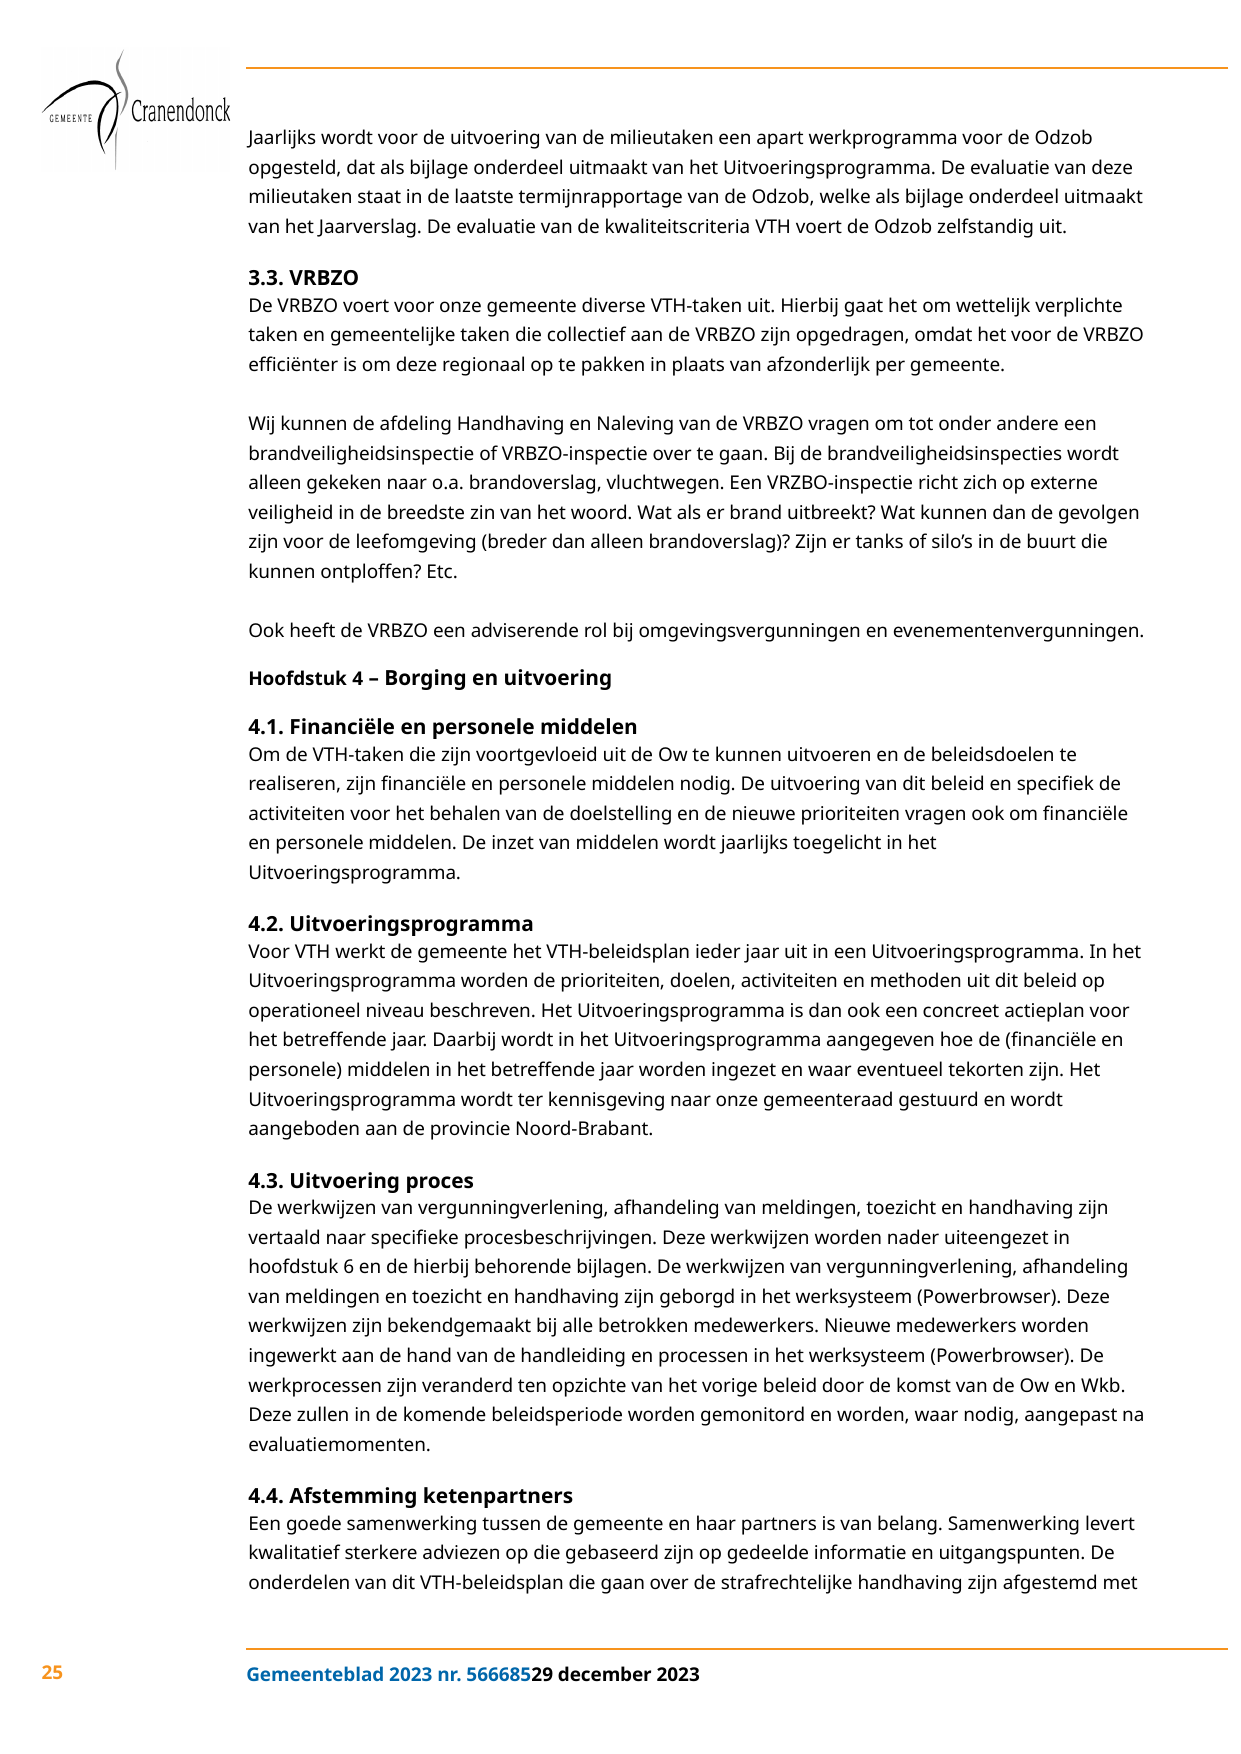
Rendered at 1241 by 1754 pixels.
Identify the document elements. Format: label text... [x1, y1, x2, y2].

text Hoofdstuk 4 – Borging en uitvoering [248, 663, 1152, 691]
text Jaarlijks wordt voor de uitvoering van de milieutaken een apart werkprogramma voor de Odzob opgesteld, dat als bijlage onderdeel uitmaakt van het Uitvoeringsprogramma. De evaluatie van deze milieutaken staat in de laatste termijnrapportage van de Odzob, welke als bijlage onderdeel uitmaakt van het Jaarverslag. De evaluatie van de kwaliteitscriteria VTH voert de Odzob zelfstandig uit. [248, 124, 1152, 239]
text 4.4. Afstemming ketenpartners [248, 1481, 1152, 1510]
text Voor VTH werkt de gemeente het VTH-beleidsplan ieder jaar uit in een Uitvoeringsprogramma. In het Uitvoeringsprogramma worden de prioriteiten, doelen, activiteiten en methoden uit dit beleid op operationeel niveau beschreven. Het Uitvoeringsprogramma is dan ook een concreet actieplan voor het betreffende jaar. Daarbij wordt in het Uitvoeringsprogramma aangegeven hoe de (financiële en personele) middelen in het betreffende jaar worden ingezet en waar eventueel tekorten zijn. Het Uitvoeringsprogramma wordt ter kennisgeving naar onze gemeenteraad gestuurd en wordt aangeboden aan de provincie Noord-Brabant. [248, 938, 1152, 1141]
text 4.2. Uitvoeringsprogramma [248, 909, 1152, 938]
picture [41, 47, 231, 172]
text Wij kunnen de afdeling Handhaving en Naleving van de VRBZO vragen om tot onder andere een brandveiligheidsinspectie of VRBZO-inspectie over te gaan. Bij de brandveiligheidsinspecties wordt alleen gekeken naar o.a. brandoverslag, vluchtwegen. Een VRZBO-inspectie richt zich op externe veiligheid in de breedste zin van het woord. Wat als er brand uitbreekt? Wat kunnen dan de gevolgen zijn voor de leefomgeving (breder dan alleen brandoverslag)? Zijn er tanks of silo’s in de buurt die kunnen ontploffen? Etc. [248, 410, 1152, 584]
text Ook heeft de VRBZO een adviserende rol bij omgevingsvergunningen en evenementenvergunningen. [248, 617, 1152, 643]
text De werkwijzen van vergunningverlening, afhandeling van meldingen, toezicht en handhaving zijn vertaald naar specifieke procesbeschrijvingen. Deze werkwijzen worden nader uiteengezet in hoofdstuk 6 en de hierbij behorende bijlagen. De werkwijzen van vergunningverlening, afhandeling van meldingen en toezicht en handhaving zijn geborgd in het werksysteem (Powerbrowser). Deze werkwijzen zijn bekendgemaakt bij alle betrokken medewerkers. Nieuwe medewerkers worden ingewerkt aan de hand van de handleiding en processen in het werksysteem (Powerbrowser). De werkprocessen zijn veranderd ten opzichte van het vorige beleid door de komst van de Ow en Wkb. Deze zullen in de komende beleidsperiode worden gemonitord en worden, waar nodig, aangepast na evaluatiemomenten. [248, 1194, 1152, 1457]
text 3.3. VRBZO [248, 263, 1152, 292]
text Om de VTH-taken die zijn voortgevloeid uit de Ow te kunnen uitvoeren en de beleidsdoelen te realiseren, zijn financiële en personele middelen nodig. De uitvoering van dit beleid en specifiek de activiteiten voor het behalen van de doelstelling en de nieuwe prioriteiten vragen ook om financiële en personele middelen. De inzet van middelen wordt jaarlijks toegelicht in het Uitvoeringsprogramma. [248, 741, 1152, 885]
text 4.3. Uitvoering proces [248, 1166, 1152, 1194]
text De VRBZO voert voor onze gemeente diverse VTH-taken uit. Hierbij gaat het om wettelijk verplichte taken en gemeentelijke taken die collectief aan de VRBZO zijn opgedragen, omdat het voor de VRBZO efficiënter is om deze regionaal op te pakken in plaats van afzonderlijk per gemeente. [248, 292, 1152, 377]
text Een goede samenwerking tussen de gemeente en haar partners is van belang. Samenwerking levert kwalitatief sterkere adviezen op die gebaseerd zijn op gedeelde informatie en uitgangspunten. De onderdelen van dit VTH-beleidsplan die gaan over de strafrechtelijke handhaving zijn afgestemd met [248, 1510, 1152, 1595]
text 4.1. Financiële en personele middelen [248, 712, 1152, 741]
